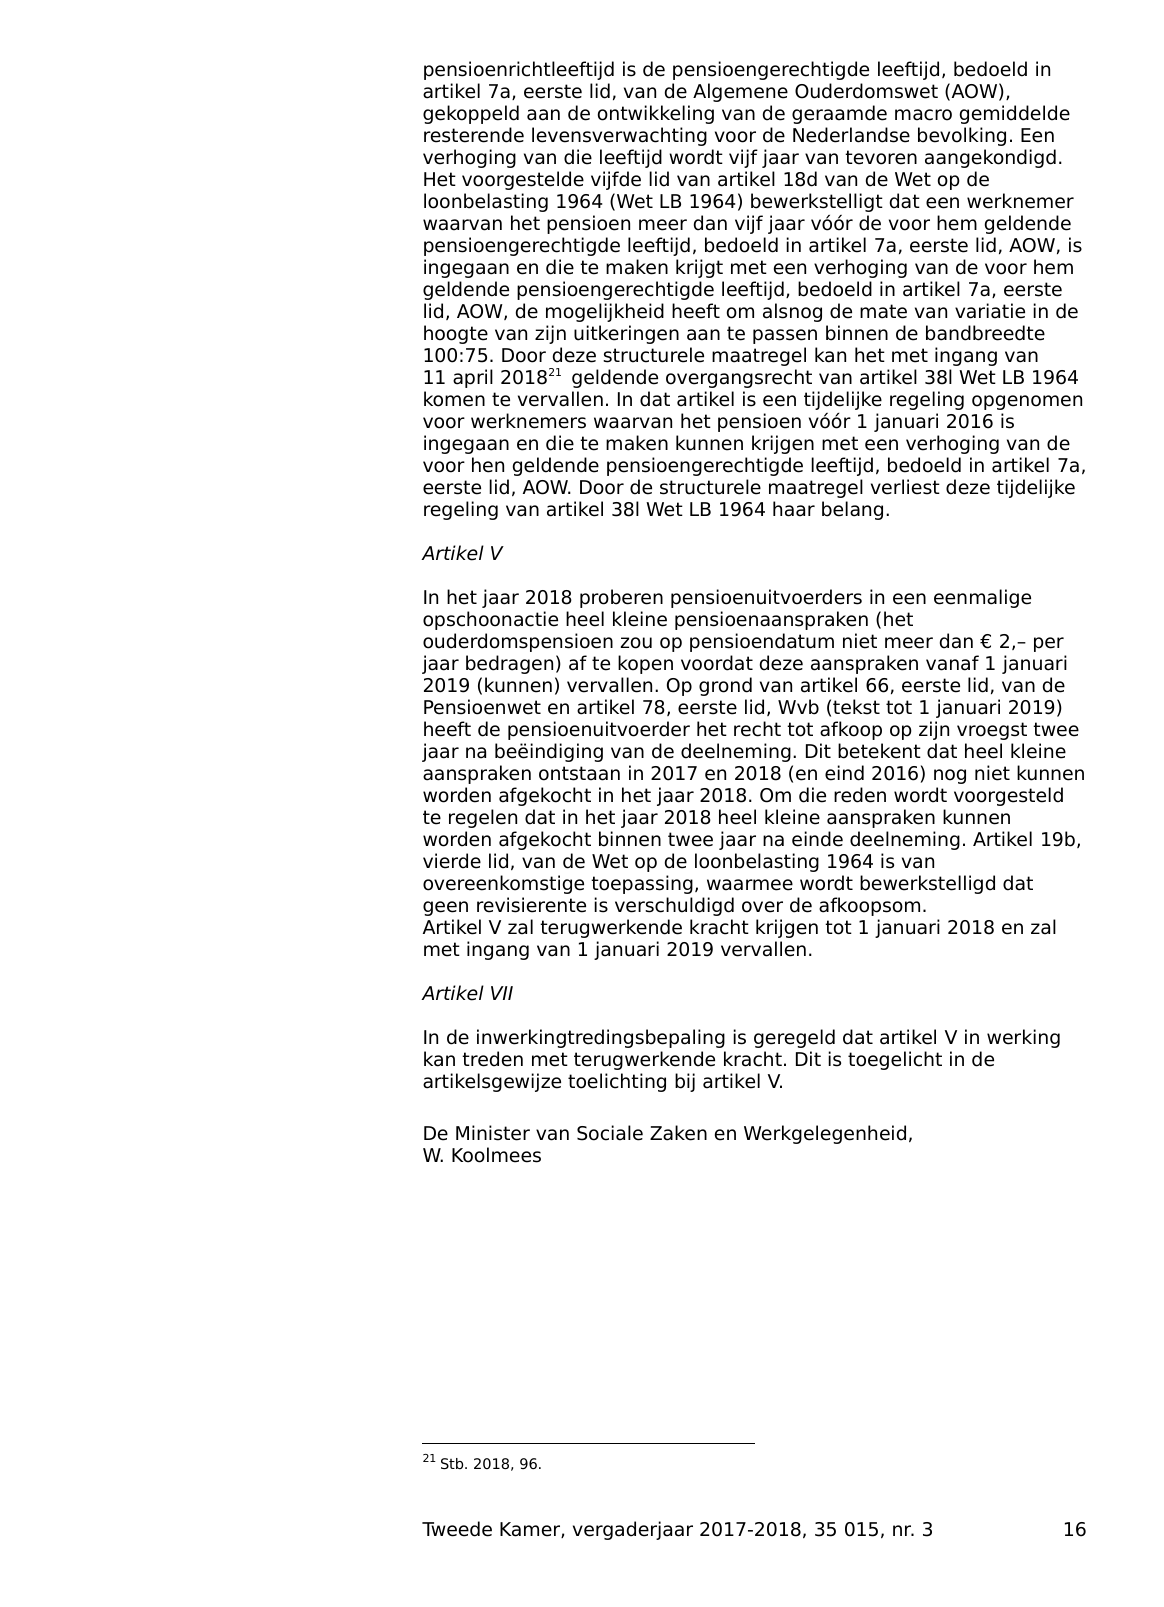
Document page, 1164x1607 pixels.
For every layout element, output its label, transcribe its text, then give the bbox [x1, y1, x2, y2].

text De Minister van Sociale Zaken en Werkgelegenheid, W. Koolmees [422, 1123, 1087, 1167]
text Artikel V zal terugwerkende kracht krijgen tot 1 januari 2018 en zal met ingang van 1 januari 2019 vervallen. [422, 917, 1087, 961]
text pensioenrichtleeftijd is de pensioengerechtigde leeftijd, bedoeld in artikel 7a, eerste lid, van de Algemene Ouderdomswet (AOW), gekoppeld aan de ontwikkeling van de geraamde macro gemiddelde resterende levensverwachting voor de Nederlandse bevolking. Een verhoging van die leeftijd wordt vijf jaar van tevoren aangekondigd. Het voorgestelde vijfde lid van artikel 18d van de Wet op de loonbelasting 1964 (Wet LB 1964) bewerkstelligt dat een werknemer waarvan het pensioen meer dan vijf jaar vóór de voor hem geldende pensioengerechtigde leeftijd, bedoeld in artikel 7a, eerste lid, AOW, is ingegaan en die te maken krijgt met een verhoging van de voor hem geldende pensioengerechtigde leeftijd, bedoeld in artikel 7a, eerste lid, AOW, de mogelijkheid heeft om alsnog de mate van variatie in de hoogte van zijn uitkeringen aan te passen binnen de bandbreedte 100:75. Door deze structurele maatregel kan het met ingang van 11 april 2018 geldende overgangsrecht van artikel 38l Wet LB 1964 komen te vervallen. In dat artikel is een tijdelijke regeling opgenomen voor werknemers waarvan het pensioen vóór 1 januari 2016 is ingegaan en die te maken kunnen krijgen met een verhoging van de voor hen geldende pensioengerechtigde leeftijd, bedoeld in artikel 7a, eerste lid, AOW. Door de structurele maatregel verliest deze tijdelijke regeling van artikel 38l Wet LB 1964 haar belang. [422, 59, 1087, 521]
text Stb. 2018, 96. [422, 1452, 1087, 1474]
subtitle Artikel VII [422, 983, 1087, 1005]
text In de inwerkingtredingsbepaling is geregeld dat artikel V in werking kan treden met terugwerkende kracht. Dit is toegelicht in de artikelsgewijze toelichting bij artikel V. [422, 1027, 1087, 1093]
text In het jaar 2018 proberen pensioenuitvoerders in een eenmalige opschoonactie heel kleine pensioenaanspraken (het ouderdomspensioen zou op pensioendatum niet meer dan € 2,– per jaar bedragen) af te kopen voordat deze aanspraken vanaf 1 januari 2019 (kunnen) vervallen. Op grond van artikel 66, eerste lid, van de Pensioenwet en artikel 78, eerste lid, Wvb (tekst tot 1 januari 2019) heeft de pensioenuitvoerder het recht tot afkoop op zijn vroegst twee jaar na beëindiging van de deelneming. Dit betekent dat heel kleine aanspraken ontstaan in 2017 en 2018 (en eind 2016) nog niet kunnen worden afgekocht in het jaar 2018. Om die reden wordt voorgesteld te regelen dat in het jaar 2018 heel kleine aanspraken kunnen worden afgekocht binnen twee jaar na einde deelneming. Artikel 19b, vierde lid, van de Wet op de loonbelasting 1964 is van overeenkomstige toepassing, waarmee wordt bewerkstelligd dat geen revisierente is verschuldigd over de afkoopsom. [422, 587, 1087, 917]
subtitle Artikel V [422, 543, 1087, 565]
